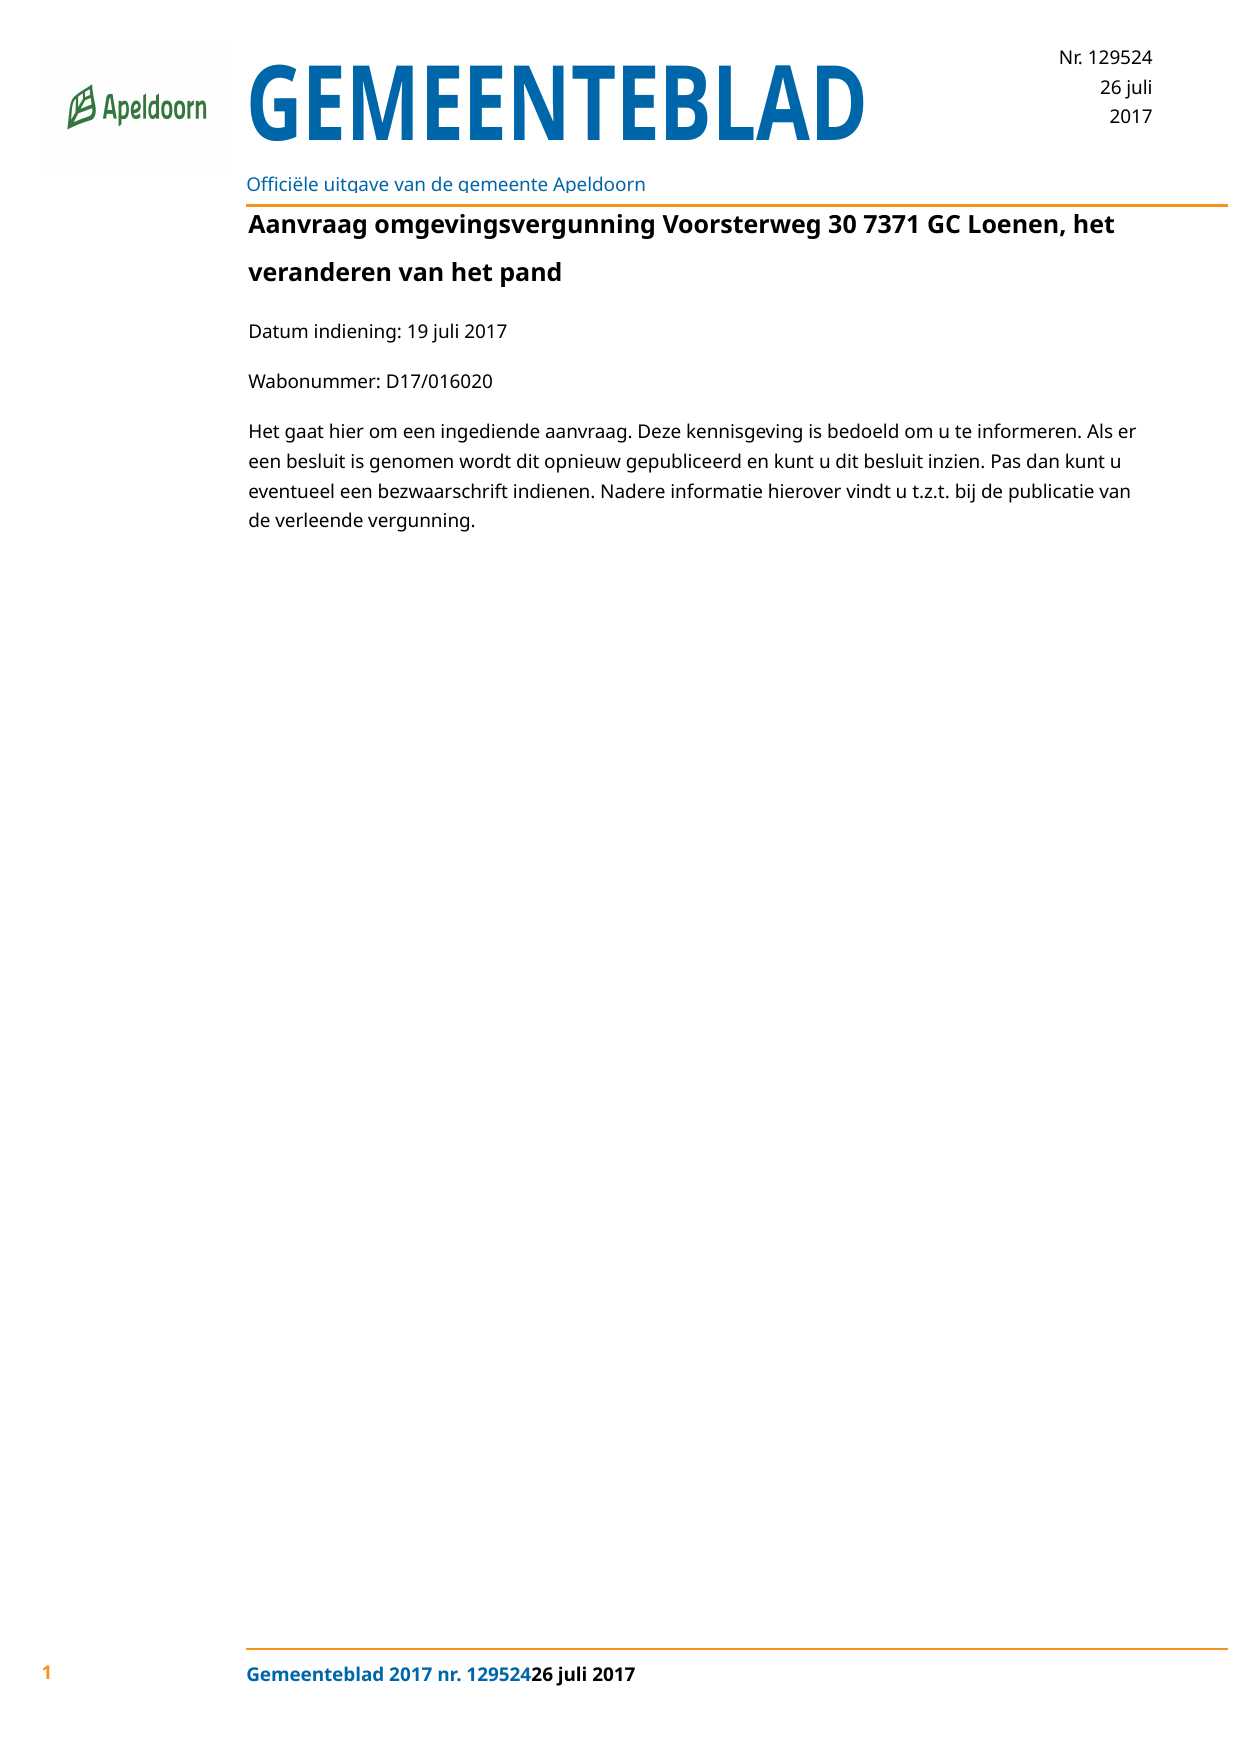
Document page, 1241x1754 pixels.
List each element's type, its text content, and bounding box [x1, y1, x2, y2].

text Aanvraag omgevingsvergunning Voorsterweg 30 7371 GC Loenen, het veranderen van het pand [248, 207, 1152, 288]
picture [41, 47, 231, 172]
text Het gaat hier om een ingediende aanvraag. Deze kennisgeving is bedoeld om u te informeren. Als er een besluit is genomen wordt dit opnieuw gepubliceerd en kunt u dit besluit inzien. Pas dan kunt u eventueel een bezwaarschrift indienen. Nadere informatie hierover vindt u t.z.t. bij de publicatie van de verleende vergunning. [248, 419, 1152, 533]
text Datum indiening: 19 juli 2017 [248, 318, 1152, 344]
text Wabonummer: D17/016020 [248, 368, 1152, 394]
